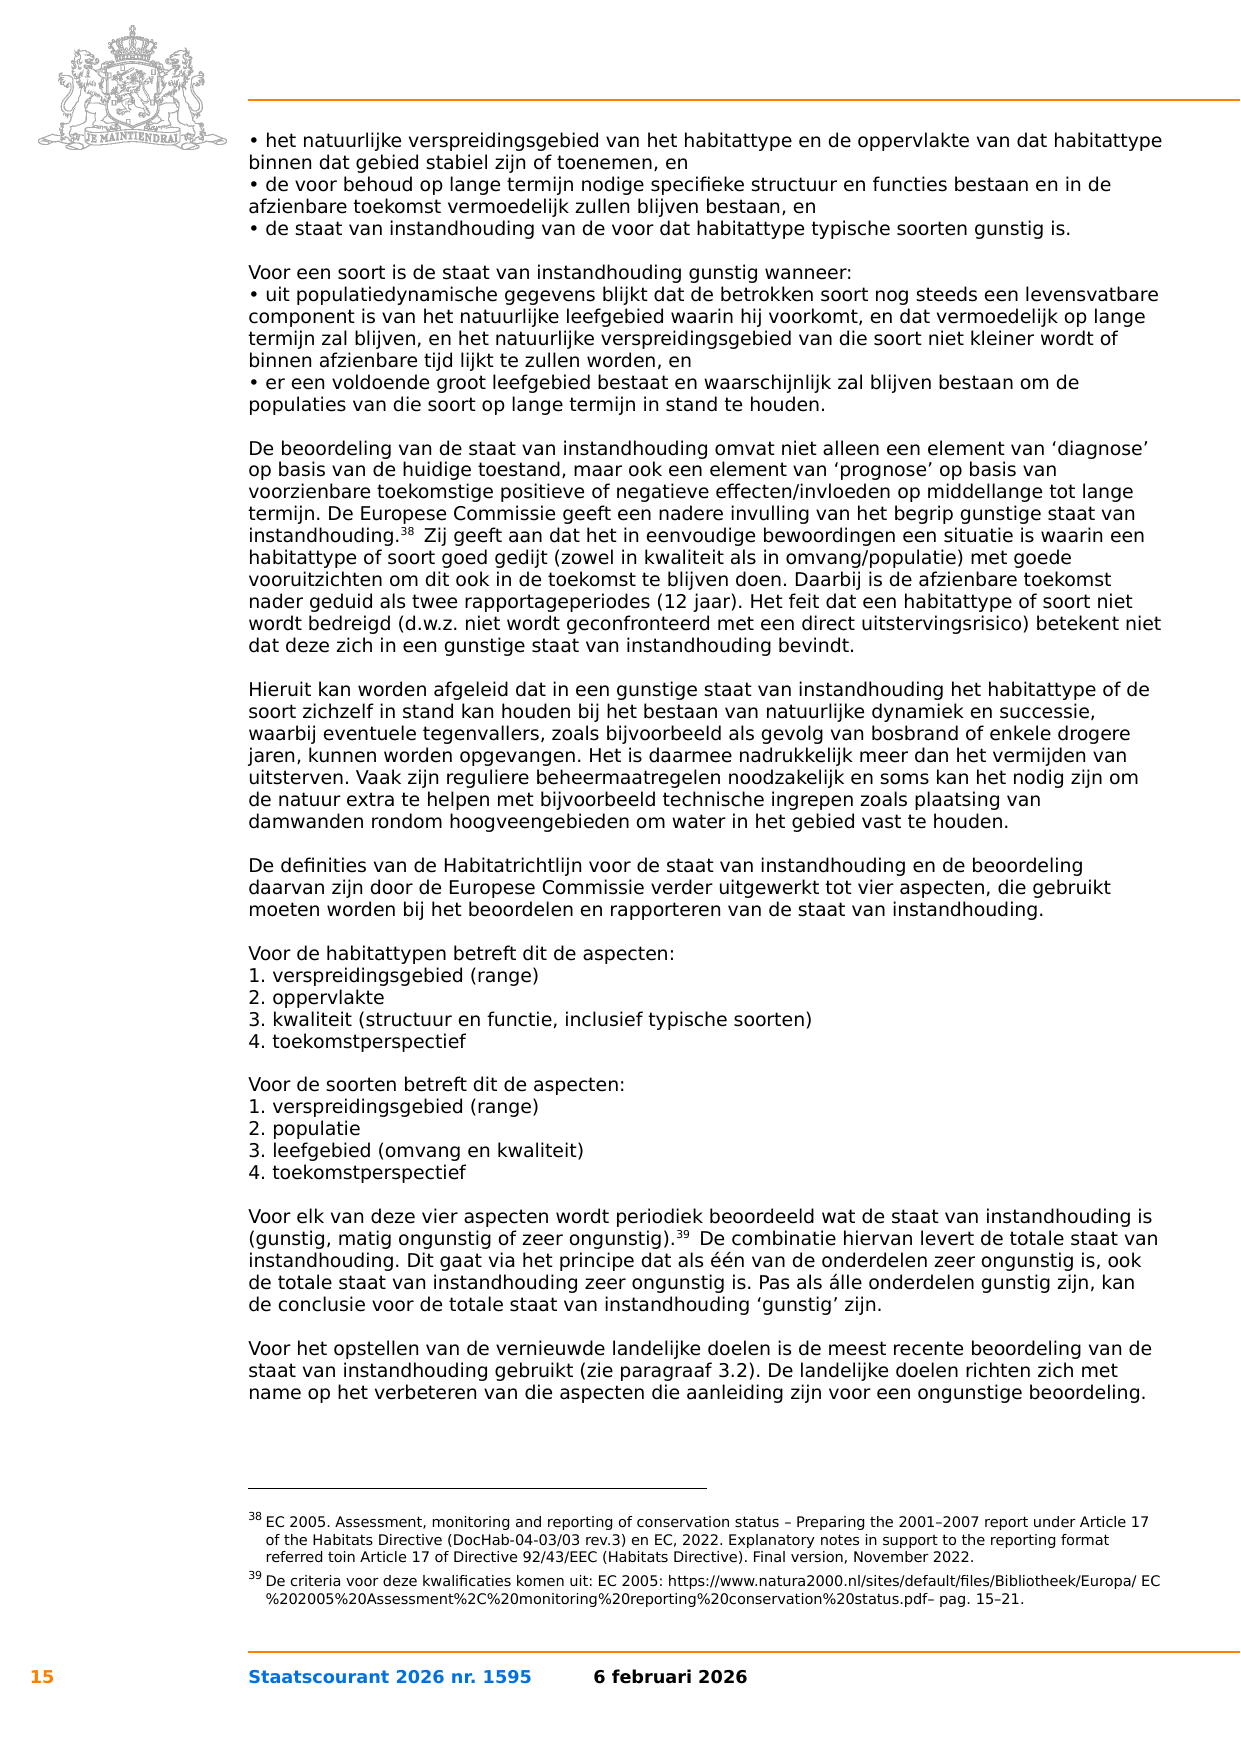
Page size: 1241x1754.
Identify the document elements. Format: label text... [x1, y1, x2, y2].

text De beoordeling van de staat van instandhouding omvat niet alleen een element van ‘diagnose’ op basis van de huidige toestand, maar ook een element van ‘prognose’ op basis van voorzienbare toekomstige positieve of negatieve effecten/invloeden op middellange tot lange termijn. De Europese Commissie geeft een nadere invulling van het begrip gunstige staat van instandhouding. Zij geeft aan dat het in eenvoudige bewoordingen een situatie is waarin een habitattype of soort goed gedijt (zowel in kwaliteit als in omvang/populatie) met goede vooruitzichten om dit ook in de toekomst te blijven doen. Daarbij is de afzienbare toekomst nader geduid als twee rapportageperiodes (12 jaar). Het feit dat een habitattype of soort niet wordt bedreigd (d.w.z. niet wordt geconfronteerd met een direct uitstervingsrisico) betekent niet dat deze zich in een gunstige staat van instandhouding bevindt. [248, 437, 1163, 657]
text 4. toekomstperspectief [248, 1031, 1163, 1052]
text EC 2005. Assessment, monitoring and reporting of conservation status – Preparing the 2001–2007 report under Article 17 of the Habitats Directive (DocHab-04-03/03 rev.3) en EC, 2022. Explanatory notes in support to the reporting format referred toin Article 17 of Directive 92/43/EEC (Habitats Directive). Final version, November 2022. [248, 1510, 1163, 1566]
text 2. oppervlakte [248, 987, 1163, 1008]
text 2. populatie [248, 1118, 1163, 1140]
text • er een voldoende groot leefgebied bestaat en waarschijnlijk zal blijven bestaan om de populaties van die soort op lange termijn in stand te houden. [248, 372, 1163, 416]
text De criteria voor deze kwalificaties komen uit: EC 2005: https://www.natura2000.nl/sites/default/files/Bibliotheek/Europa/ EC%202005%20Assessment%2C%20monitoring%20reporting%20conservation%20status.pdf– pag. 15–21. [248, 1569, 1163, 1608]
text Voor de habitattypen betreft dit de aspecten: [248, 943, 1163, 964]
text • de voor behoud op lange termijn nodige specifieke structuur en functies bestaan en in de afzienbare toekomst vermoedelijk zullen blijven bestaan, en [248, 174, 1163, 218]
text • het natuurlijke verspreidingsgebied van het habitattype en de oppervlakte van dat habitattype binnen dat gebied stabiel zijn of toenemen, en [248, 130, 1163, 174]
text 1. verspreidingsgebied (range) [248, 964, 1163, 987]
text 3. leefgebied (omvang en kwaliteit) [248, 1140, 1163, 1162]
picture [38, 25, 227, 150]
text Voor de soorten betreft dit de aspecten: [248, 1074, 1163, 1096]
text Hieruit kan worden afgeleid dat in een gunstige staat van instandhouding het habitattype of de soort zichzelf in stand kan houden bij het bestaan van natuurlijke dynamiek en successie, waarbij eventuele tegenvallers, zoals bijvoorbeeld als gevolg van bosbrand of enkele drogere jaren, kunnen worden opgevangen. Het is daarmee nadrukkelijk meer dan het vermijden van uitsterven. Vaak zijn reguliere beheermaatregelen noodzakelijk en soms kan het nodig zijn om de natuur extra te helpen met bijvoorbeeld technische ingrepen zoals plaatsing van damwanden rondom hoogveengebieden om water in het gebied vast te houden. [248, 679, 1163, 833]
text 4. toekomstperspectief [248, 1162, 1163, 1184]
text Voor elk van deze vier aspecten wordt periodiek beoordeeld wat de staat van instandhouding is (gunstig, matig ongunstig of zeer ongunstig). De combinatie hiervan levert de totale staat van instandhouding. Dit gaat via het principe dat als één van de onderdelen zeer ongunstig is, ook de totale staat van instandhouding zeer ongunstig is. Pas als álle onderdelen gunstig zijn, kan de conclusie voor de totale staat van instandhouding ‘gunstig’ zijn. [248, 1206, 1163, 1316]
text Voor het opstellen van de vernieuwde landelijke doelen is de meest recente beoordeling van de staat van instandhouding gebruikt (zie paragraaf 3.2). De landelijke doelen richten zich met name op het verbeteren van die aspecten die aanleiding zijn voor een ongunstige beoordeling. [248, 1338, 1163, 1404]
text 1. verspreidingsgebied (range) [248, 1096, 1163, 1118]
text De definities van de Habitatrichtlijn voor de staat van instandhouding en de beoordeling daarvan zijn door de Europese Commissie verder uitgewerkt tot vier aspecten, die gebruikt moeten worden bij het beoordelen en rapporteren van de staat van instandhouding. [248, 855, 1163, 921]
text 3. kwaliteit (structuur en functie, inclusief typische soorten) [248, 1008, 1163, 1031]
text • de staat van instandhouding van de voor dat habitattype typische soorten gunstig is. [248, 218, 1163, 240]
text Voor een soort is de staat van instandhouding gunstig wanneer: [248, 262, 1163, 284]
text • uit populatiedynamische gegevens blijkt dat de betrokken soort nog steeds een levensvatbare component is van het natuurlijke leefgebied waarin hij voorkomt, en dat vermoedelijk op lange termijn zal blijven, en het natuurlijke verspreidingsgebied van die soort niet kleiner wordt of binnen afzienbare tijd lijkt te zullen worden, en [248, 284, 1163, 372]
